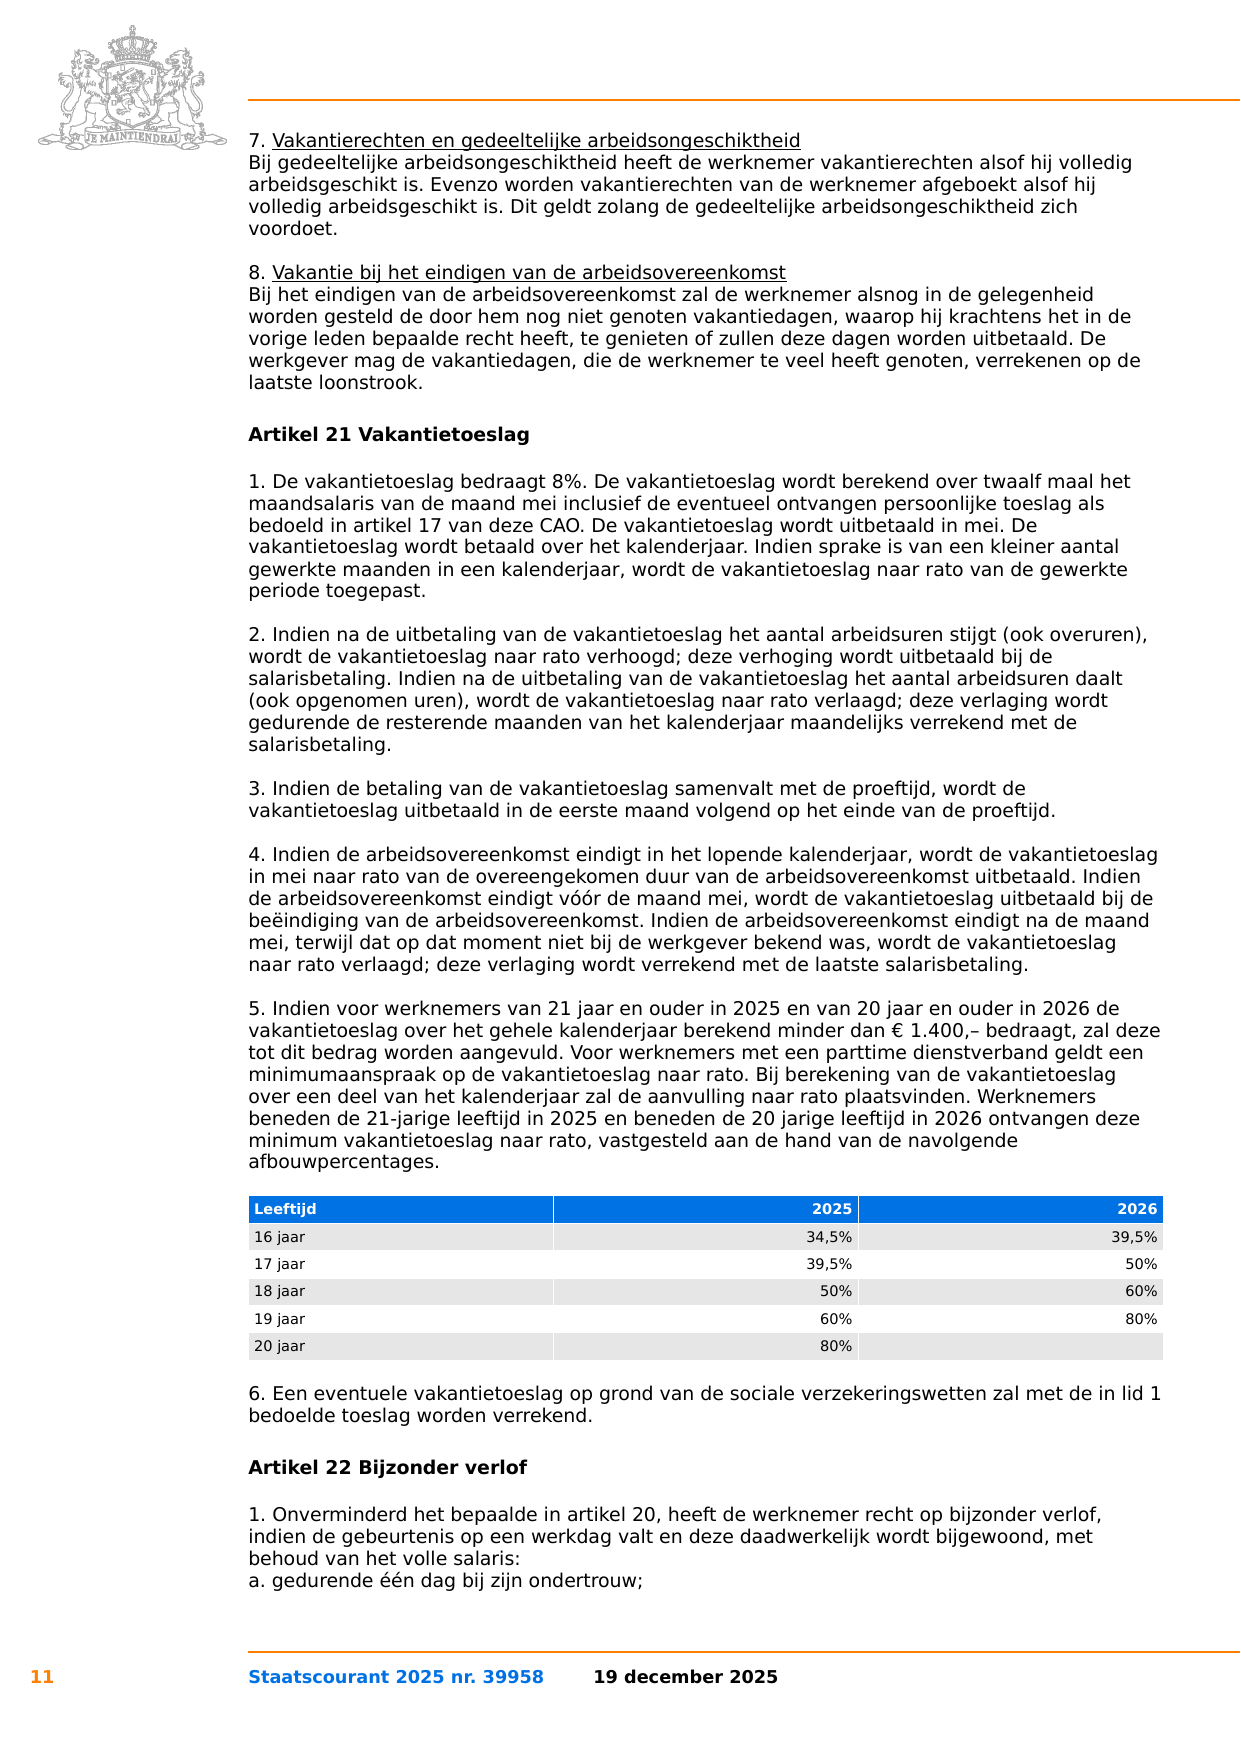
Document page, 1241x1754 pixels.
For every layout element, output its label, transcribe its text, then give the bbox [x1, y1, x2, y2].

subtitle Artikel 21 Vakantietoeslag [248, 423, 1163, 446]
text 3. Indien de betaling van de vakantietoeslag samenvalt met de proeftijd, wordt de vakantietoeslag uitbetaald in de eerste maand volgend op het einde van de proeftijd. [248, 778, 1163, 822]
text Bij het eindigen van de arbeidsovereenkomst zal de werknemer alsnog in de gelegenheid worden gesteld de door hem nog niet genoten vakantiedagen, waarop hij krachtens het in de vorige leden bepaalde recht heeft, te genieten of zullen deze dagen worden uitbetaald. De werkgever mag de vakantiedagen, die de werknemer te veel heeft genoten, verrekenen op de laatste loonstrook. [248, 284, 1163, 393]
table_cell [859, 1333, 1163, 1360]
table_cell 18 jaar [249, 1279, 553, 1305]
table_cell 60% [859, 1279, 1163, 1305]
table_cell 16 jaar [249, 1224, 553, 1250]
table_header 2026 [859, 1196, 1163, 1223]
text 1. De vakantietoeslag bedraagt 8%. De vakantietoeslag wordt berekend over twaalf maal het maandsalaris van de maand mei inclusief de eventueel ontvangen persoonlijke toeslag als bedoeld in artikel 17 van deze CAO. De vakantietoeslag wordt uitbetaald in mei. De vakantietoeslag wordt betaald over het kalenderjaar. Indien sprake is van een kleiner aantal gewerkte maanden in een kalenderjaar, wordt de vakantietoeslag naar rato van de gewerkte periode toegepast. [248, 471, 1163, 602]
text 6. Een eventuele vakantietoeslag op grond van de sociale verzekeringswetten zal met de in lid 1 bedoelde toeslag worden verrekend. [248, 1383, 1163, 1427]
table_cell 17 jaar [249, 1251, 553, 1277]
subtitle Artikel 22 Bijzonder verlof [248, 1457, 1163, 1478]
text 1. Onverminderd het bepaalde in artikel 20, heeft de werknemer recht op bijzonder verlof, indien de gebeurtenis op een werkdag valt en deze daadwerkelijk wordt bijgewoond, met behoud van het volle salaris: [248, 1503, 1163, 1569]
table_cell 80% [554, 1333, 858, 1360]
table_header 2025 [554, 1196, 858, 1223]
table_cell 39,5% [859, 1224, 1163, 1250]
picture [38, 25, 227, 150]
text 7. Vakantierechten en gedeeltelijke arbeidsongeschiktheid [248, 130, 1163, 152]
table_cell 34,5% [554, 1224, 858, 1250]
table_cell 20 jaar [249, 1333, 553, 1360]
text Bij gedeeltelijke arbeidsongeschiktheid heeft de werknemer vakantierechten alsof hij volledig arbeidsgeschikt is. Evenzo worden vakantierechten van de werknemer afgeboekt alsof hij volledig arbeidsgeschikt is. Dit geldt zolang de gedeeltelijke arbeidsongeschiktheid zich voordoet. [248, 152, 1163, 240]
table_cell 39,5% [554, 1251, 858, 1277]
table_cell 60% [554, 1306, 858, 1332]
table_cell 80% [859, 1306, 1163, 1332]
table_cell 50% [554, 1279, 858, 1305]
text a. gedurende één dag bij zijn ondertrouw; [248, 1569, 1163, 1591]
table_cell 19 jaar [249, 1306, 553, 1332]
text 5. Indien voor werknemers van 21 jaar en ouder in 2025 en van 20 jaar en ouder in 2026 de vakantietoeslag over het gehele kalenderjaar berekend minder dan € 1.400,– bedraagt, zal deze tot dit bedrag worden aangevuld. Voor werknemers met een parttime dienstverband geldt een minimumaanspraak op de vakantietoeslag naar rato. Bij berekening van de vakantietoeslag over een deel van het kalenderjaar zal de aanvulling naar rato plaatsvinden. Werknemers beneden de 21-jarige leeftijd in 2025 en beneden de 20 jarige leeftijd in 2026 ontvangen deze minimum vakantietoeslag naar rato, vastgesteld aan de hand van de navolgende afbouwpercentages. [248, 998, 1163, 1173]
table_header Leeftijd [249, 1196, 553, 1223]
table_cell 50% [859, 1251, 1163, 1277]
text 8. Vakantie bij het eindigen van de arbeidsovereenkomst [248, 262, 1163, 284]
text 2. Indien na de uitbetaling van de vakantietoeslag het aantal arbeidsuren stijgt (ook overuren), wordt de vakantietoeslag naar rato verhoogd; deze verhoging wordt uitbetaald bij de salarisbetaling. Indien na de uitbetaling van de vakantietoeslag het aantal arbeidsuren daalt (ook opgenomen uren), wordt de vakantietoeslag naar rato verlaagd; deze verlaging wordt gedurende de resterende maanden van het kalenderjaar maandelijks verrekend met de salarisbetaling. [248, 624, 1163, 756]
text 4. Indien de arbeidsovereenkomst eindigt in het lopende kalenderjaar, wordt de vakantietoeslag in mei naar rato van de overeengekomen duur van de arbeidsovereenkomst uitbetaald. Indien de arbeidsovereenkomst eindigt vóór de maand mei, wordt de vakantietoeslag uitbetaald bij de beëindiging van de arbeidsovereenkomst. Indien de arbeidsovereenkomst eindigt na de maand mei, terwijl dat op dat moment niet bij de werkgever bekend was, wordt de vakantietoeslag naar rato verlaagd; deze verlaging wordt verrekend met de laatste salarisbetaling. [248, 844, 1163, 976]
